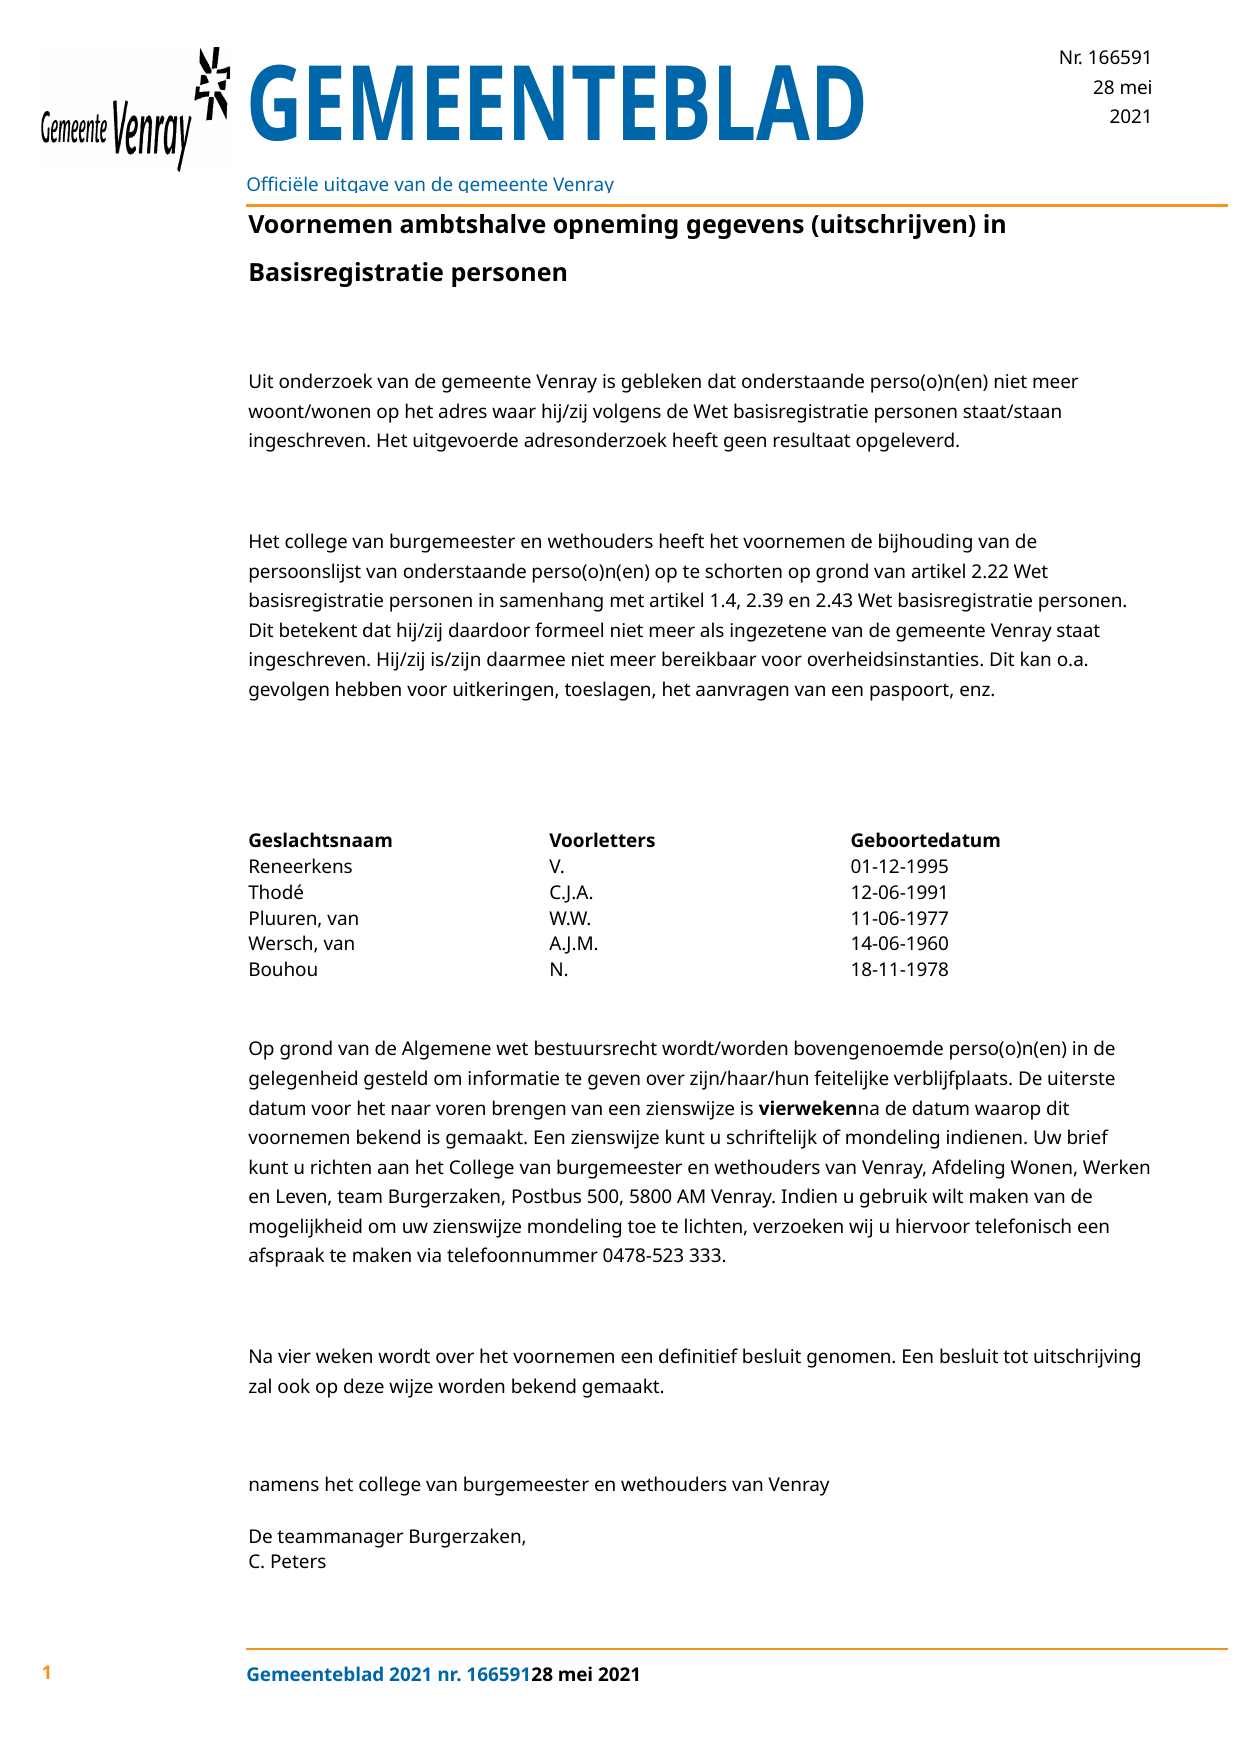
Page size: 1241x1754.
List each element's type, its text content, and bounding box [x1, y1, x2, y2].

text Na vier weken wordt over het voornemen een definitief besluit genomen. Een besluit tot uitschrijving zal ook op deze wijze worden bekend gemaakt. [248, 1343, 1152, 1399]
text Uit onderzoek van de gemeente Venray is gebleken dat onderstaande perso(o)n(en) niet meer woont/wonen op het adres waar hij/zij volgens de Wet basisregistratie personen staat/staan ingeschreven. Het uitgevoerde adresonderzoek heeft geen resultaat opgeleverd. [248, 368, 1152, 453]
table_cell W.W. [549, 905, 850, 931]
table_header Geboortedatum [850, 828, 1152, 853]
table_header Geslachtsnaam [248, 828, 549, 853]
table_header Voorletters [549, 828, 850, 853]
table_cell 01-12-1995 [850, 853, 1152, 879]
table_cell Thodé [248, 879, 549, 905]
table_cell Bouhou [248, 956, 549, 982]
table_cell Pluuren, van [248, 905, 549, 931]
table_cell V. [549, 853, 850, 879]
table_cell A.J.M. [549, 931, 850, 956]
table_cell 14-06-1960 [850, 931, 1152, 956]
text Op grond van de Algemene wet bestuursrecht wordt/worden bovengenoemde perso(o)n(en) in de gelegenheid gesteld om informatie te geven over zijn/haar/hun feitelijke verblijfplaats. De uiterste datum voor het naar voren brengen van een zienswijze is vierwekenna de datum waarop dit voornemen bekend is gemaakt. Een zienswijze kunt u schriftelijk of mondeling indienen. Uw brief kunt u richten aan het College van burgemeester en wethouders van Venray, Afdeling Wonen, Werken en Leven, team Burgerzaken, Postbus 500, 5800 AM Venray. Indien u gebruik wilt maken van de mogelijkheid om uw zienswijze mondeling toe te lichten, verzoeken wij u hiervoor telefonisch een afspraak te maken via telefoonnummer 0478-523 333. [248, 1036, 1152, 1268]
picture [41, 47, 231, 172]
text namens het college van burgemeester en wethouders van Venray [248, 1471, 1152, 1497]
table_cell 18-11-1978 [850, 956, 1152, 982]
text C. Peters [248, 1548, 1152, 1574]
text Het college van burgemeester en wethouders heeft het voornemen de bijhouding van de persoonslijst van onderstaande perso(o)n(en) op te schorten op grond van artikel 2.22 Wet basisregistratie personen in samenhang met artikel 1.4, 2.39 en 2.43 Wet basisregistratie personen. Dit betekent dat hij/zij daardoor formeel niet meer als ingezetene van de gemeente Venray staat ingeschreven. Hij/zij is/zijn daarmee niet meer bereikbaar voor overheidsinstanties. Dit kan o.a. gevolgen hebben voor uitkeringen, toeslagen, het aanvragen van een paspoort, enz. [248, 528, 1152, 702]
table_cell N. [549, 956, 850, 982]
table_cell Wersch, van [248, 931, 549, 956]
table_cell C.J.A. [549, 879, 850, 905]
text De teammanager Burgerzaken, [248, 1523, 1152, 1548]
table_cell 11-06-1977 [850, 905, 1152, 931]
table_cell Reneerkens [248, 853, 549, 879]
text Voornemen ambtshalve opneming gegevens (uitschrijven) in Basisregistratie personen [248, 207, 1152, 288]
table_cell 12-06-1991 [850, 879, 1152, 905]
